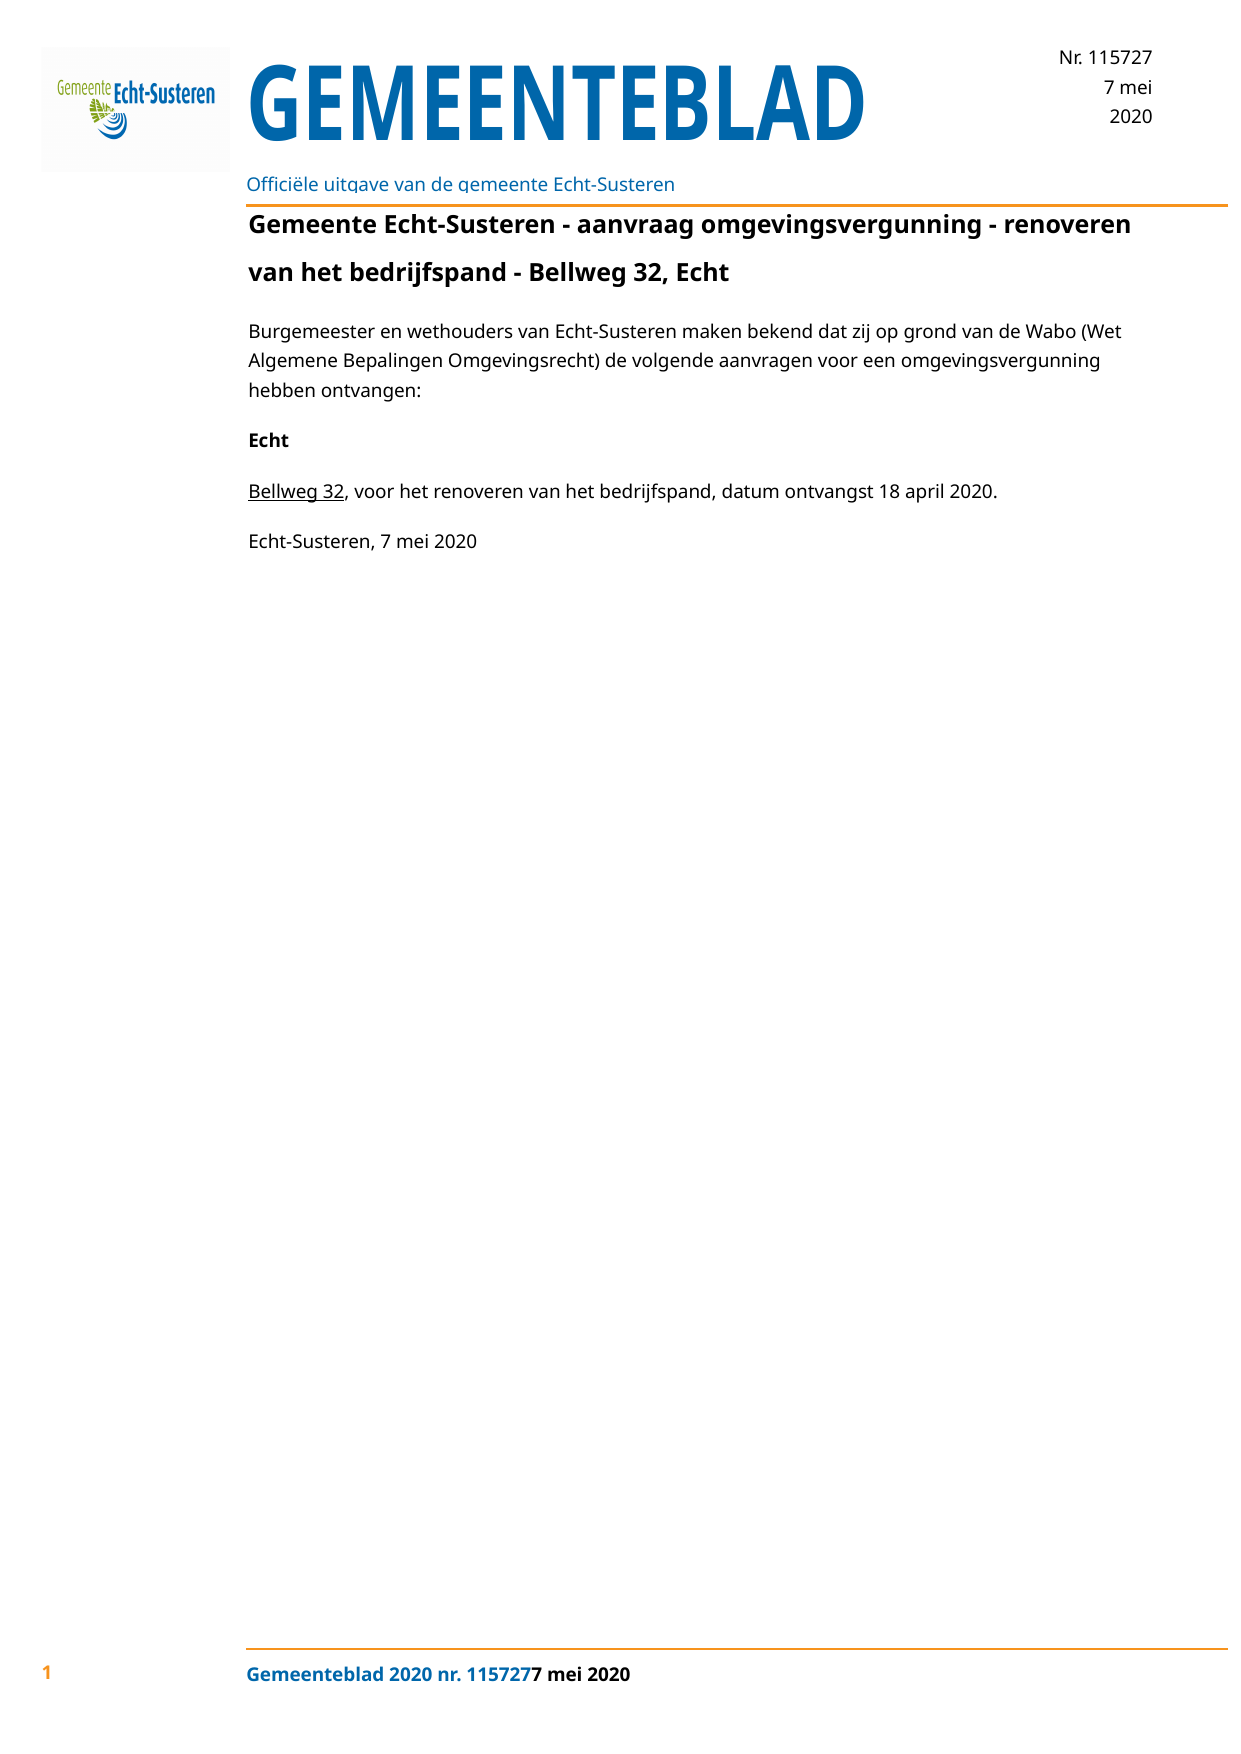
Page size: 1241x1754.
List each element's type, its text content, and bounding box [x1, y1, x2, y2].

picture [41, 47, 231, 172]
text Bellweg 32, voor het renoveren van het bedrijfspand, datum ontvangst 18 april 2020. [248, 478, 1152, 504]
text Burgemeester en wethouders van Echt-Susteren maken bekend dat zij op grond van de Wabo (Wet Algemene Bepalingen Omgevingsrecht) de volgende aanvragen voor een omgevingsvergunning hebben ontvangen: [248, 318, 1152, 403]
text Echt [248, 427, 1152, 453]
text Echt-Susteren, 7 mei 2020 [248, 528, 1152, 554]
text Gemeente Echt-Susteren - aanvraag omgevingsvergunning - renoveren van het bedrijfspand - Bellweg 32, Echt [248, 207, 1152, 288]
